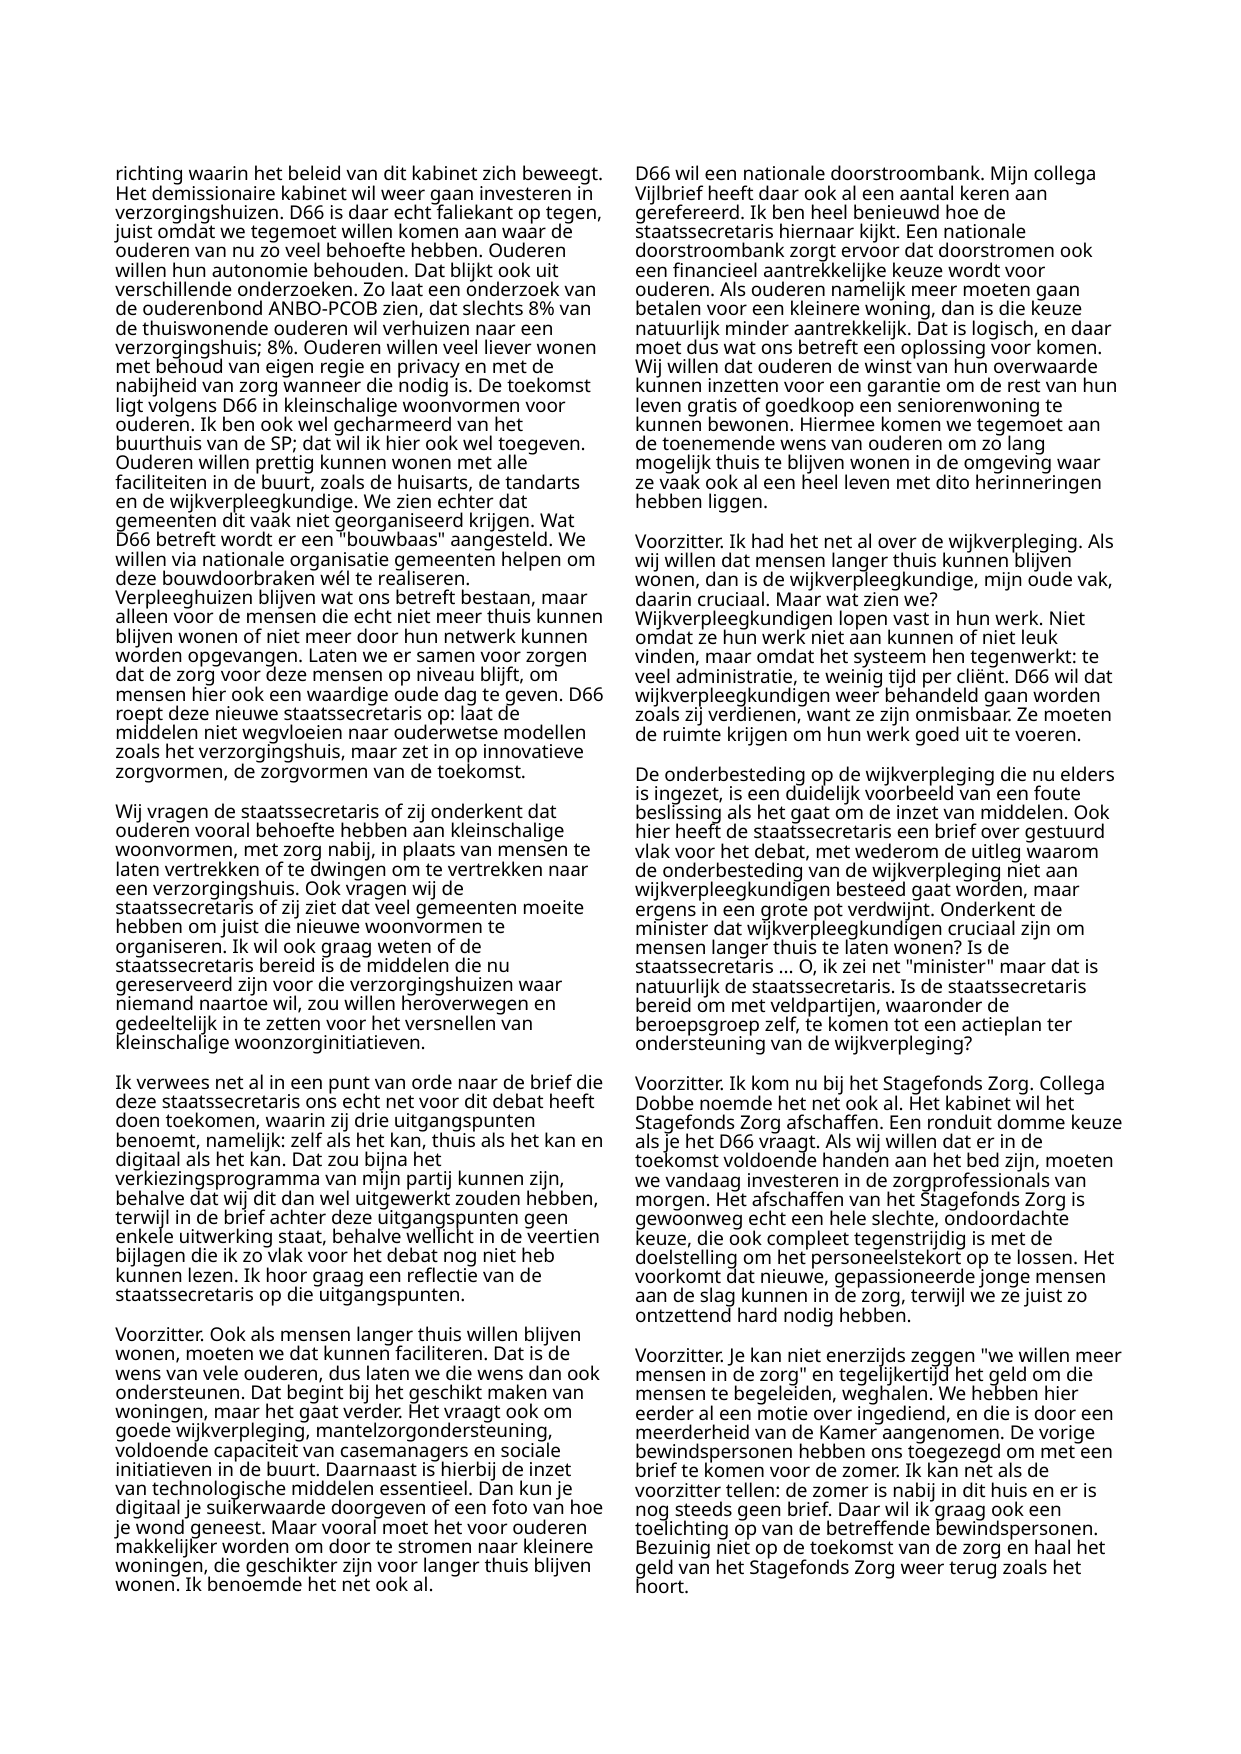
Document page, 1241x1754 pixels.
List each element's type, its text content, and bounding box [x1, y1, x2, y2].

text D66 wil een nationale doorstroombank. Mijn collega Vijlbrief heeft daar ook al een aantal keren aan gerefereerd. Ik ben heel benieuwd hoe de staatssecretaris hiernaar kijkt. Een nationale doorstroombank zorgt ervoor dat doorstromen ook een financieel aantrekkelijke keuze wordt voor ouderen. Als ouderen namelijk meer moeten gaan betalen voor een kleinere woning, dan is die keuze natuurlijk minder aantrekkelijk. Dat is logisch, en daar moet dus wat ons betreft een oplossing voor komen. Wij willen dat ouderen de winst van hun overwaarde kunnen inzetten voor een garantie om de rest van hun leven gratis of goedkoop een seniorenwoning te kunnen bewonen. Hiermee komen we tegemoet aan de toenemende wens van ouderen om zo lang mogelijk thuis te blijven wonen in de omgeving waar ze vaak ook al een heel leven met dito herinneringen hebben liggen. [635, 165, 1125, 512]
text richting waarin het beleid van dit kabinet zich beweegt. Het demissionaire kabinet wil weer gaan investeren in verzorgingshuizen. D66 is daar echt faliekant op tegen, juist omdat we tegemoet willen komen aan waar de ouderen van nu zo veel behoefte hebben. Ouderen willen hun autonomie behouden. Dat blijkt ook uit verschillende onderzoeken. Zo laat een onderzoek van de ouderenbond ANBO-PCOB zien, dat slechts 8% van de thuiswonende ouderen wil verhuizen naar een verzorgingshuis; 8%. Ouderen willen veel liever wonen met behoud van eigen regie en privacy en met de nabijheid van zorg wanneer die nodig is. De toekomst ligt volgens D66 in kleinschalige woonvormen voor ouderen. Ik ben ook wel gecharmeerd van het buurthuis van de SP; dat wil ik hier ook wel toegeven. Ouderen willen prettig kunnen wonen met alle faciliteiten in de buurt, zoals de huisarts, de tandarts en de wijkverpleegkundige. We zien echter dat gemeenten dit vaak niet georganiseerd krijgen. Wat D66 betreft wordt er een "bouwbaas" aangesteld. We willen via nationale organisatie gemeenten helpen om deze bouwdoorbraken wél te realiseren. Verpleeghuizen blijven wat ons betreft bestaan, maar alleen voor de mensen die echt niet meer thuis kunnen blijven wonen of niet meer door hun netwerk kunnen worden opgevangen. Laten we er samen voor zorgen dat de zorg voor deze mensen op niveau blijft, om mensen hier ook een waardige oude dag te geven. D66 roept deze nieuwe staatssecretaris op: laat de middelen niet wegvloeien naar ouderwetse modellen zoals het verzorgingshuis, maar zet in op innovatieve zorgvormen, de zorgvormen van de toekomst. [115, 165, 605, 782]
text Voorzitter. Ook als mensen langer thuis willen blijven wonen, moeten we dat kunnen faciliteren. Dat is de wens van vele ouderen, dus laten we die wens dan ook ondersteunen. Dat begint bij het geschikt maken van woningen, maar het gaat verder. Het vraagt ook om goede wijkverpleging, mantelzorgondersteuning, voldoende capaciteit van casemanagers en sociale initiatieven in de buurt. Daarnaast is hierbij de inzet van technologische middelen essentieel. Dan kun je digitaal je suikerwaarde doorgeven of een foto van hoe je wond geneest. Maar vooral moet het voor ouderen makkelijker worden om door te stromen naar kleinere woningen, die geschikter zijn voor langer thuis blijven wonen. Ik benoemde het net ook al. [115, 1326, 605, 1596]
text Voorzitter. Ik had het net al over de wijkverpleging. Als wij willen dat mensen langer thuis kunnen blijven wonen, dan is de wijkverpleegkundige, mijn oude vak, daarin cruciaal. Maar wat zien we? Wijkverpleegkundigen lopen vast in hun werk. Niet omdat ze hun werk niet aan kunnen of niet leuk vinden, maar omdat het systeem hen tegenwerkt: te veel administratie, te weinig tijd per cliënt. D66 wil dat wijkverpleegkundigen weer behandeld gaan worden zoals zij verdienen, want ze zijn onmisbaar. Ze moeten de ruimte krijgen om hun werk goed uit te voeren. [635, 533, 1125, 745]
text De onderbesteding op de wijkverpleging die nu elders is ingezet, is een duidelijk voorbeeld van een foute beslissing als het gaat om de inzet van middelen. Ook hier heeft de staatssecretaris een brief over gestuurd vlak voor het debat, met wederom de uitleg waarom de onderbesteding van de wijkverpleging niet aan wijkverpleegkundigen besteed gaat worden, maar ergens in een grote pot verdwijnt. Onderkent de minister dat wijkverpleegkundigen cruciaal zijn om mensen langer thuis te laten wonen? Is de staatssecretaris ... O, ik zei net "minister" maar dat is natuurlijk de staatssecretaris. Is de staatssecretaris bereid om met veldpartijen, waaronder de beroepsgroep zelf, te komen tot een actieplan ter ondersteuning van de wijkverpleging? [635, 766, 1125, 1055]
text Voorzitter. Ik kom nu bij het Stagefonds Zorg. Collega Dobbe noemde het net ook al. Het kabinet wil het Stagefonds Zorg afschaffen. Een ronduit domme keuze als je het D66 vraagt. Als wij willen dat er in de toekomst voldoende handen aan het bed zijn, moeten we vandaag investeren in de zorgprofessionals van morgen. Het afschaffen van het Stagefonds Zorg is gewoonweg echt een hele slechte, ondoordachte keuze, die ook compleet tegenstrijdig is met de doelstelling om het personeelstekort op te lossen. Het voorkomt dat nieuwe, gepassioneerde jonge mensen aan de slag kunnen in de zorg, terwijl we ze juist zo ontzettend hard nodig hebben. [635, 1075, 1125, 1326]
text Wij vragen de staatssecretaris of zij onderkent dat ouderen vooral behoefte hebben aan kleinschalige woonvormen, met zorg nabij, in plaats van mensen te laten vertrekken of te dwingen om te vertrekken naar een verzorgingshuis. Ook vragen wij de staatssecretaris of zij ziet dat veel gemeenten moeite hebben om juist die nieuwe woonvormen te organiseren. Ik wil ook graag weten of de staatssecretaris bereid is de middelen die nu gereserveerd zijn voor die verzorgingshuizen waar niemand naartoe wil, zou willen heroverwegen en gedeeltelijk in te zetten voor het versnellen van kleinschalige woonzorginitiatieven. [115, 803, 605, 1053]
text Voorzitter. Je kan niet enerzijds zeggen "we willen meer mensen in de zorg" en tegelijkertijd het geld om die mensen te begeleiden, weghalen. We hebben hier eerder al een motie over ingediend, en die is door een meerderheid van de Kamer aangenomen. De vorige bewindspersonen hebben ons toegezegd om met een brief te komen voor de zomer. Ik kan net als de voorzitter tellen: de zomer is nabij in dit huis en er is nog steeds geen brief. Daar wil ik graag ook een toelichting op van de betreffende bewindspersonen. Bezuinig niet op de toekomst van de zorg en haal het geld van het Stagefonds Zorg weer terug zoals het hoort. [635, 1347, 1125, 1597]
text Ik verwees net al in een punt van orde naar de brief die deze staatssecretaris ons echt net voor dit debat heeft doen toekomen, waarin zij drie uitgangspunten benoemt, namelijk: zelf als het kan, thuis als het kan en digitaal als het kan. Dat zou bijna het verkiezingsprogramma van mijn partij kunnen zijn, behalve dat wij dit dan wel uitgewerkt zouden hebben, terwijl in de brief achter deze uitgangspunten geen enkele uitwerking staat, behalve wellicht in de veertien bijlagen die ik zo vlak voor het debat nog niet heb kunnen lezen. Ik hoor graag een reflectie van de staatssecretaris op die uitgangspunten. [115, 1074, 605, 1305]
